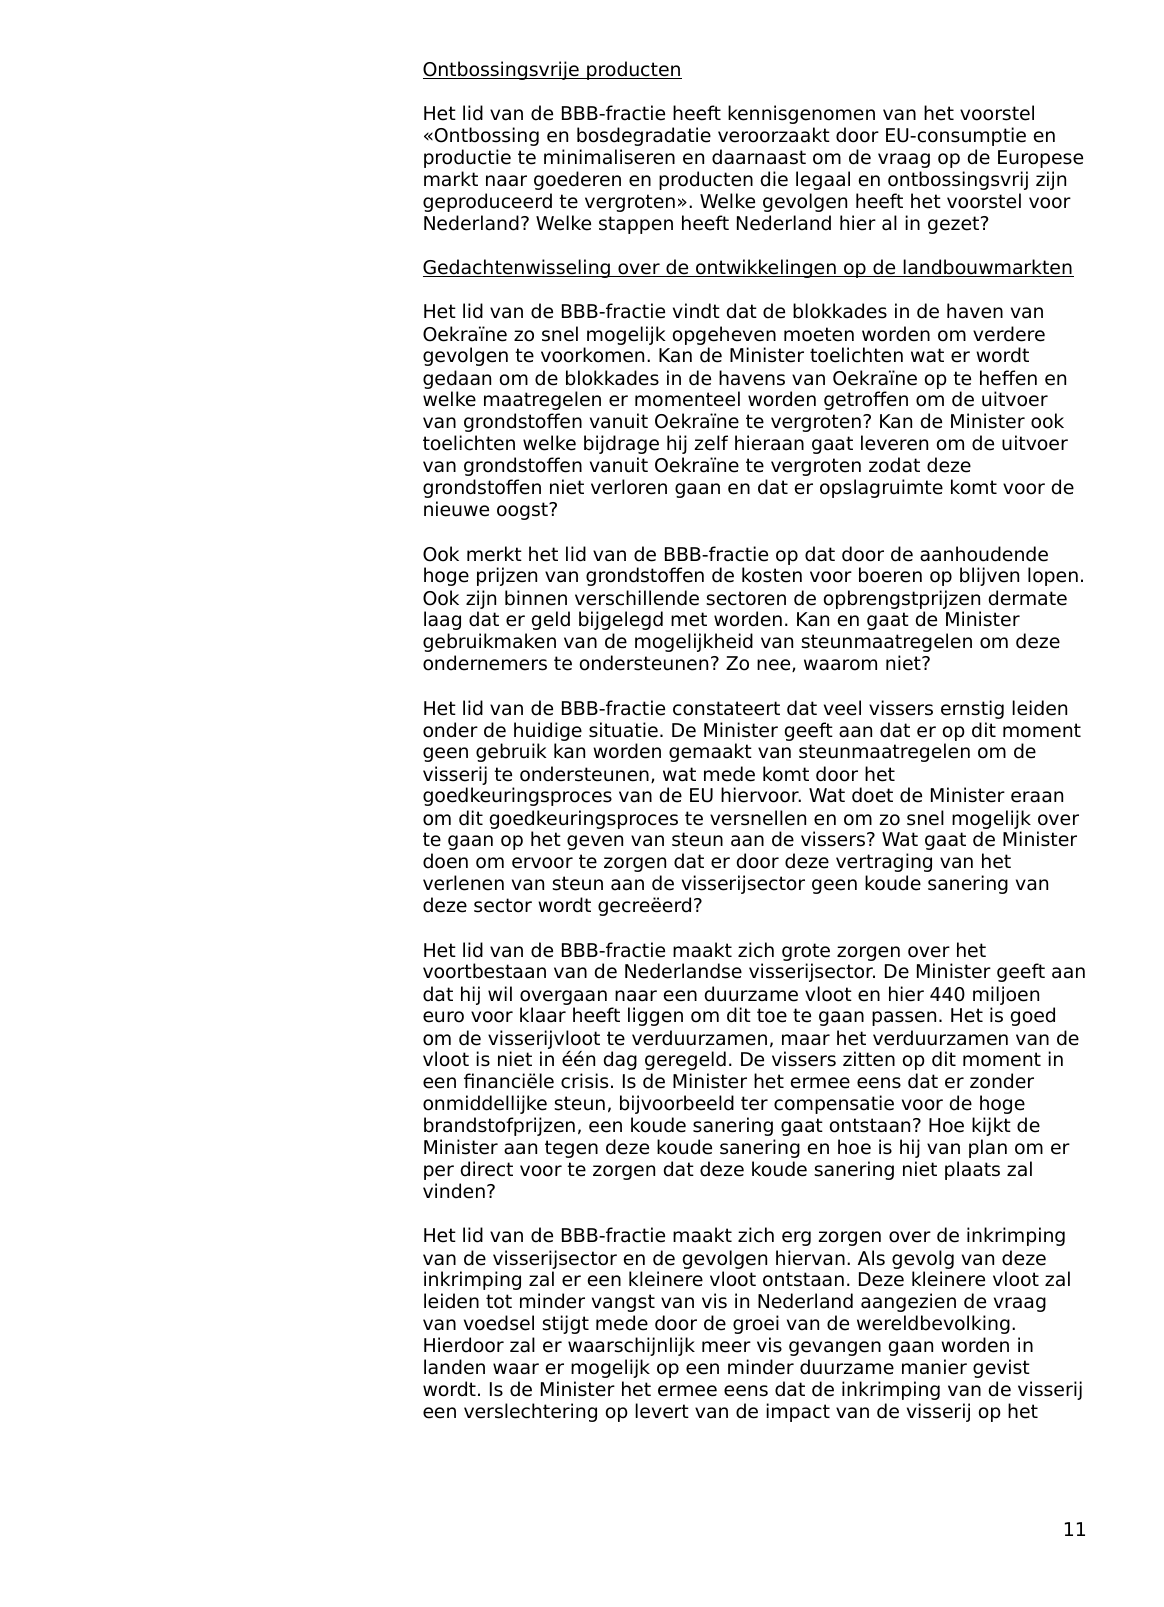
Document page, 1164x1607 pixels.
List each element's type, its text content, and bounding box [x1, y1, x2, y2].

text Het lid van de BBB-fractie heeft kennisgenomen van het voorstel «Ontbossing en bosdegradatie veroorzaakt door EU-consumptie en productie te minimaliseren en daarnaast om de vraag op de Europese markt naar goederen en producten die legaal en ontbossingsvrij zijn geproduceerd te vergroten». Welke gevolgen heeft het voorstel voor Nederland? Welke stappen heeft Nederland hier al in gezet? [422, 103, 1087, 235]
text Het lid van de BBB-fractie maakt zich grote zorgen over het voortbestaan van de Nederlandse visserijsector. De Minister geeft aan dat hij wil overgaan naar een duurzame vloot en hier 440 miljoen euro voor klaar heeft liggen om dit toe te gaan passen. Het is goed om de visserijvloot te verduurzamen, maar het verduurzamen van de vloot is niet in één dag geregeld. De vissers zitten op dit moment in een financiële crisis. Is de Minister het ermee eens dat er zonder onmiddellijke steun, bijvoorbeeld ter compensatie voor de hoge brandstofprijzen, een koude sanering gaat ontstaan? Hoe kijkt de Minister aan tegen deze koude sanering en hoe is hij van plan om er per direct voor te zorgen dat deze koude sanering niet plaats zal vinden? [422, 939, 1087, 1203]
text Het lid van de BBB-fractie constateert dat veel vissers ernstig leiden onder de huidige situatie. De Minister geeft aan dat er op dit moment geen gebruik kan worden gemaakt van steunmaatregelen om de visserij te ondersteunen, wat mede komt door het goedkeuringsproces van de EU hiervoor. Wat doet de Minister eraan om dit goedkeuringsproces te versnellen en om zo snel mogelijk over te gaan op het geven van steun aan de vissers? Wat gaat de Minister doen om ervoor te zorgen dat er door deze vertraging van het verlenen van steun aan de visserijsector geen koude sanering van deze sector wordt gecreëerd? [422, 697, 1087, 917]
subtitle Gedachtenwisseling over de ontwikkelingen op de landbouwmarkten [422, 257, 1087, 279]
text Ook merkt het lid van de BBB-fractie op dat door de aanhoudende hoge prijzen van grondstoffen de kosten voor boeren op blijven lopen. Ook zijn binnen verschillende sectoren de opbrengstprijzen dermate laag dat er geld bijgelegd met worden. Kan en gaat de Minister gebruikmaken van de mogelijkheid van steunmaatregelen om deze ondernemers te ondersteunen? Zo nee, waarom niet? [422, 543, 1087, 675]
text Het lid van de BBB-fractie vindt dat de blokkades in de haven van Oekraïne zo snel mogelijk opgeheven moeten worden om verdere gevolgen te voorkomen. Kan de Minister toelichten wat er wordt gedaan om de blokkades in de havens van Oekraïne op te heffen en welke maatregelen er momenteel worden getroffen om de uitvoer van grondstoffen vanuit Oekraïne te vergroten? Kan de Minister ook toelichten welke bijdrage hij zelf hieraan gaat leveren om de uitvoer van grondstoffen vanuit Oekraïne te vergroten zodat deze grondstoffen niet verloren gaan en dat er opslagruimte komt voor de nieuwe oogst? [422, 301, 1087, 521]
subtitle Ontbossingsvrije producten [422, 59, 1087, 81]
text Het lid van de BBB-fractie maakt zich erg zorgen over de inkrimping van de visserijsector en de gevolgen hiervan. Als gevolg van deze inkrimping zal er een kleinere vloot ontstaan. Deze kleinere vloot zal leiden tot minder vangst van vis in Nederland aangezien de vraag van voedsel stijgt mede door de groei van de wereldbevolking. Hierdoor zal er waarschijnlijk meer vis gevangen gaan worden in landen waar er mogelijk op een minder duurzame manier gevist wordt. Is de Minister het ermee eens dat de inkrimping van de visserij een verslechtering op levert van de impact van de visserij op het [422, 1225, 1087, 1423]
